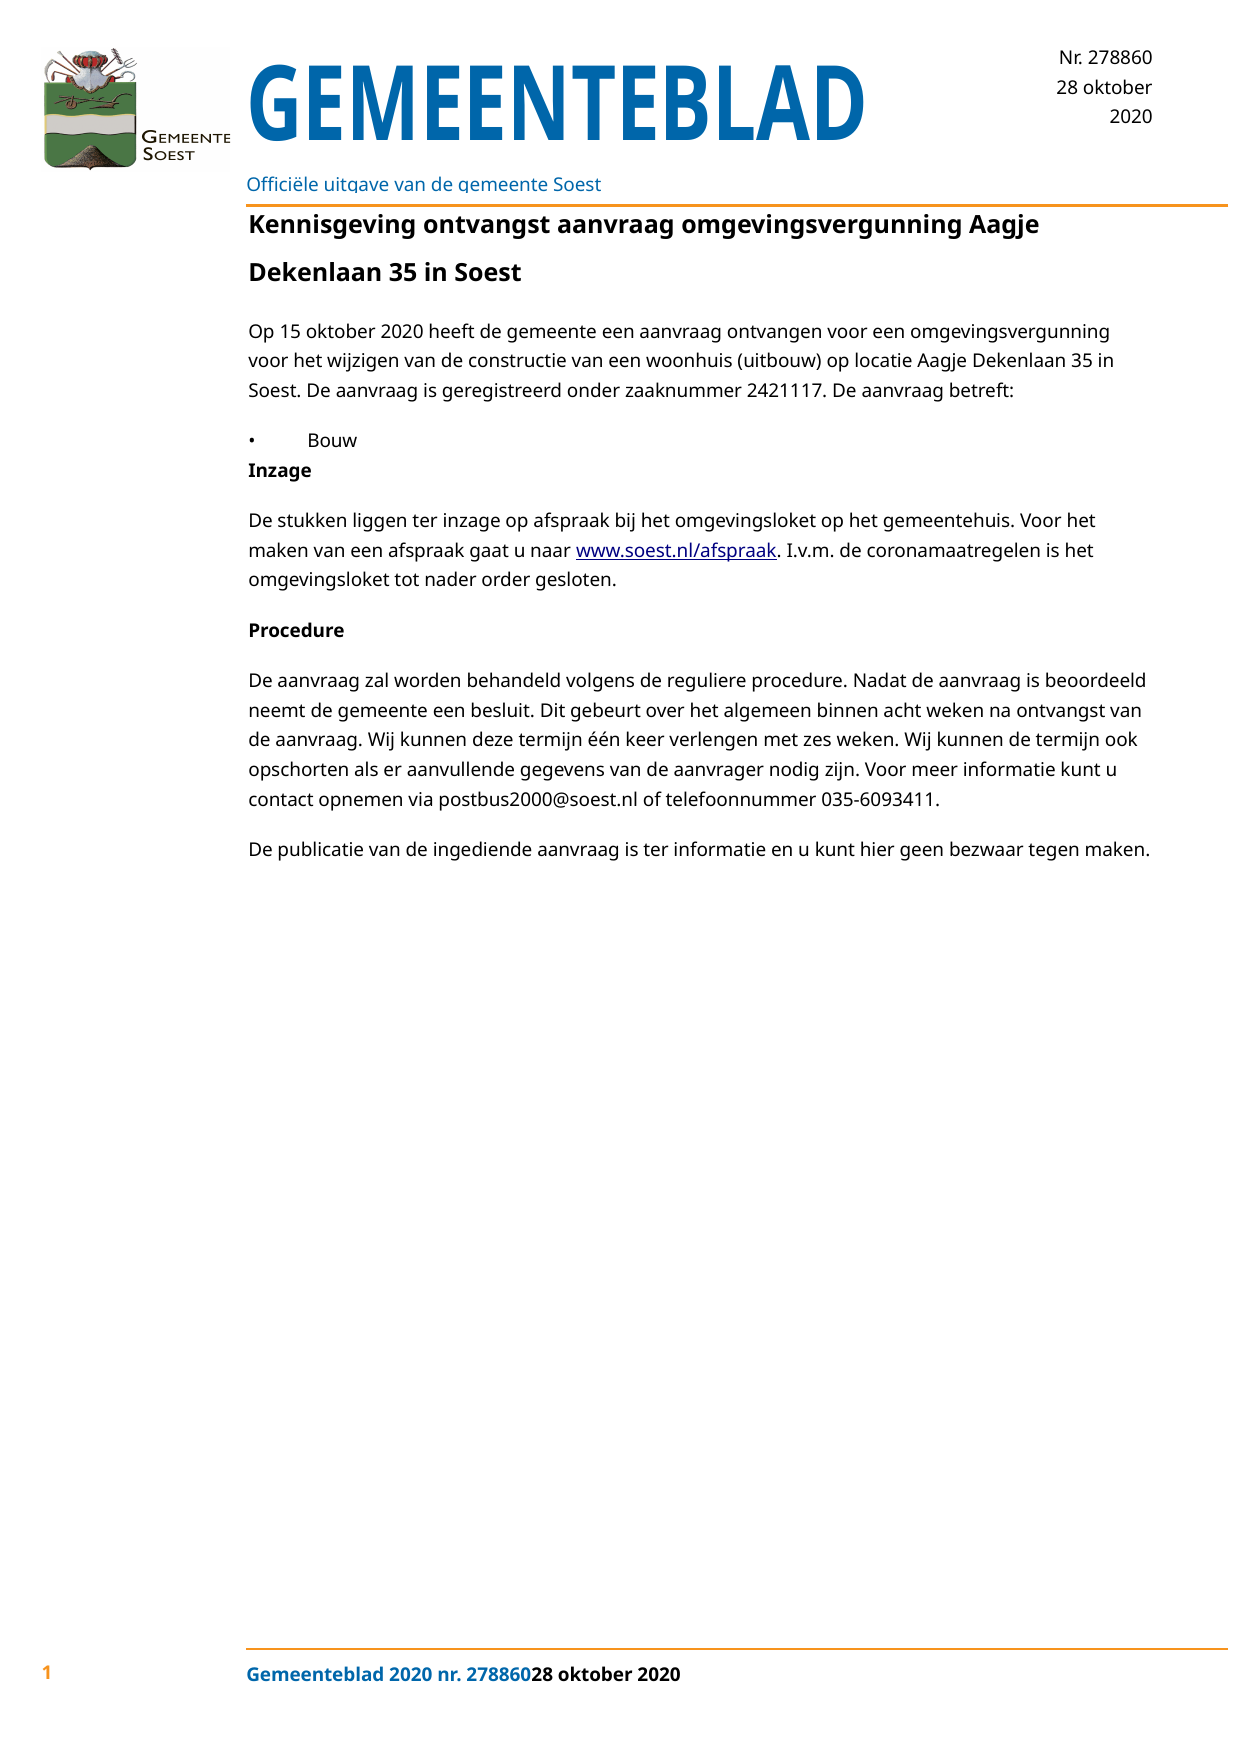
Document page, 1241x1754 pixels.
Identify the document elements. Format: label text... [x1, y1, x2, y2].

text Kennisgeving ontvangst aanvraag omgevingsvergunning Aagje Dekenlaan 35 in Soest [248, 207, 1152, 288]
text De stukken liggen ter inzage op afspraak bij het omgevingsloket op het gemeentehuis. Voor het maken van een afspraak gaat u naar www.soest.nl/afspraak. I.v.m. de coronamaatregelen is het omgevingsloket tot nader order gesloten. [248, 507, 1152, 592]
text De publicatie van de ingediende aanvraag is ter informatie en u kunt hier geen bezwaar tegen maken. [248, 836, 1152, 862]
text Procedure [248, 617, 1152, 643]
list Bouw [248, 427, 1152, 453]
text Inzage [248, 457, 1152, 483]
text De aanvraag zal worden behandeld volgens de reguliere procedure. Nadat de aanvraag is beoordeeld neemt de gemeente een besluit. Dit gebeurt over het algemeen binnen acht weken na ontvangst van de aanvraag. Wij kunnen deze termijn één keer verlengen met zes weken. Wij kunnen de termijn ook opschorten als er aanvullende gegevens van de aanvrager nodig zijn. Voor meer informatie kunt u contact opnemen via postbus2000@soest.nl of telefoonnummer 035-6093411. [248, 667, 1152, 812]
picture [41, 47, 231, 172]
text Op 15 oktober 2020 heeft de gemeente een aanvraag ontvangen voor een omgevingsvergunning voor het wijzigen van de constructie van een woonhuis (uitbouw) op locatie Aagje Dekenlaan 35 in Soest. De aanvraag is geregistreerd onder zaaknummer 2421117. De aanvraag betreft: [248, 318, 1152, 403]
